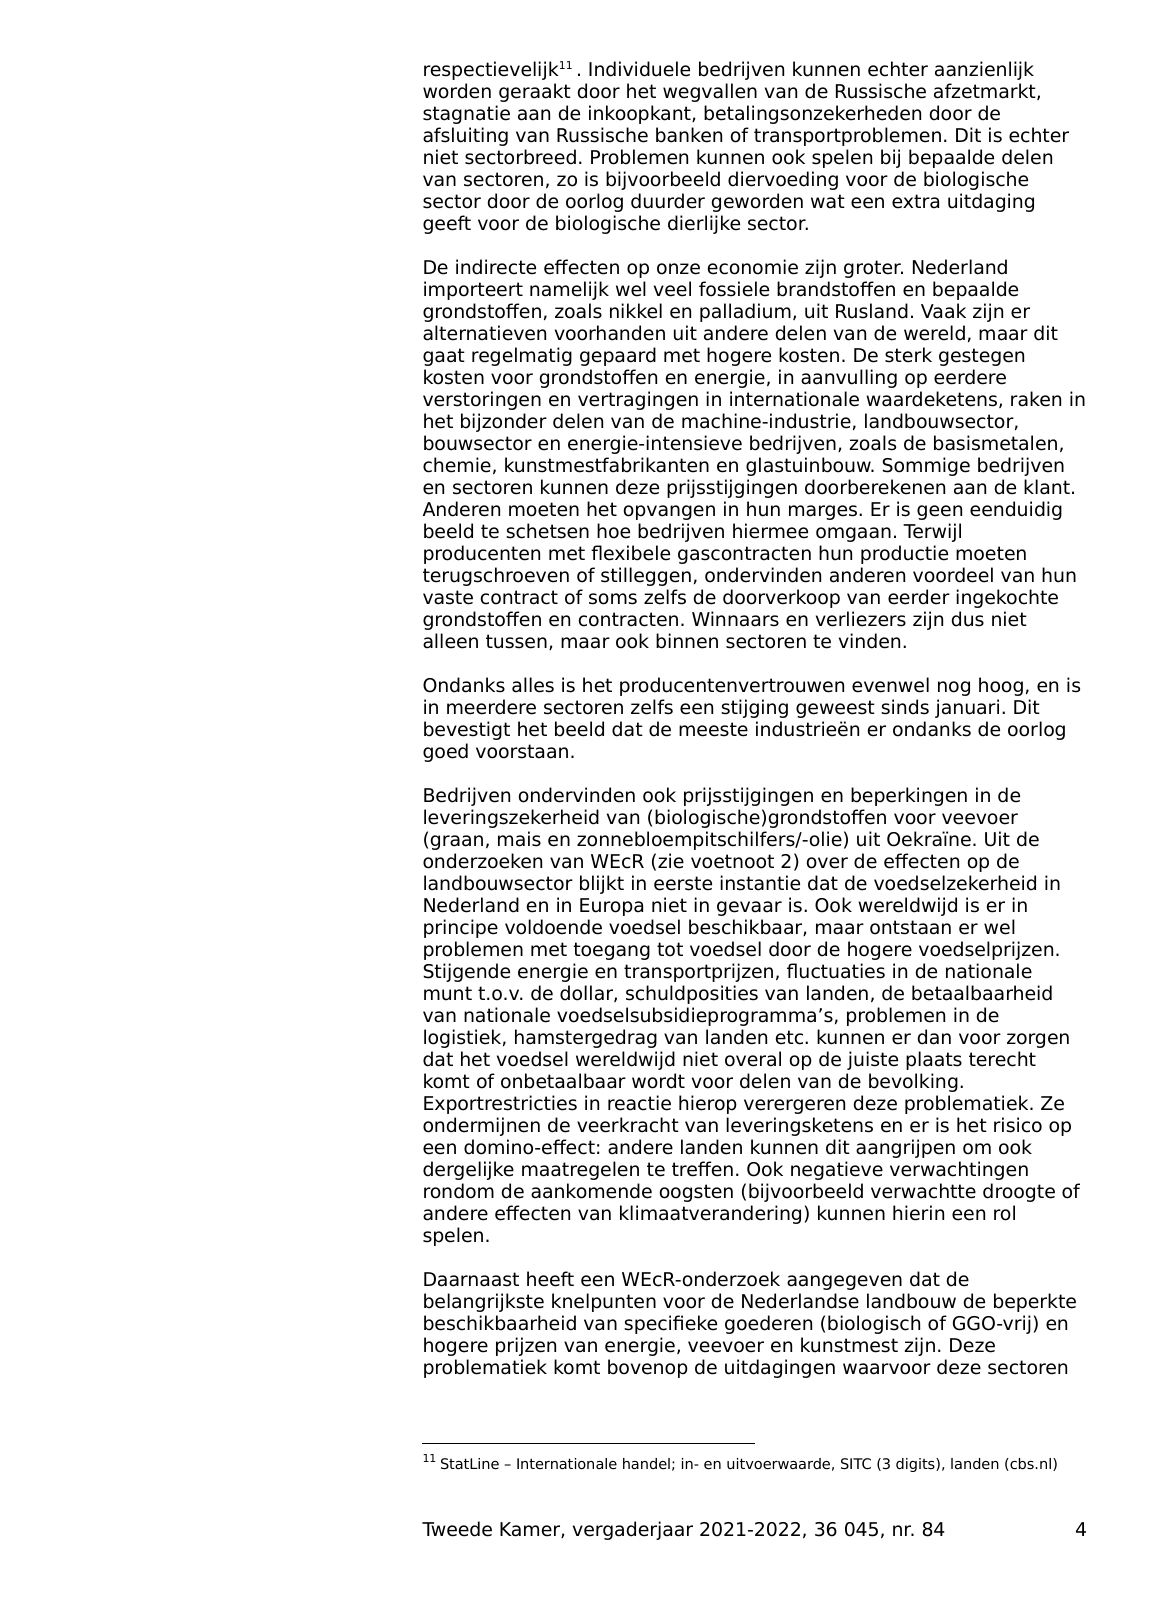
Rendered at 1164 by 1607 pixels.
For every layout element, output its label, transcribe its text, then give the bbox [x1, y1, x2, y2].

text StatLine – Internationale handel; in- en uitvoerwaarde, SITC (3 digits), landen (cbs.nl) [422, 1452, 1087, 1474]
text respectievelijk. Individuele bedrijven kunnen echter aanzienlijk worden geraakt door het wegvallen van de Russische afzetmarkt, stagnatie aan de inkoopkant, betalingsonzekerheden door de afsluiting van Russische banken of transportproblemen. Dit is echter niet sectorbreed. Problemen kunnen ook spelen bij bepaalde delen van sectoren, zo is bijvoorbeeld diervoeding voor de biologische sector door de oorlog duurder geworden wat een extra uitdaging geeft voor de biologische dierlijke sector. [422, 59, 1087, 235]
text Ondanks alles is het producentenvertrouwen evenwel nog hoog, en is in meerdere sectoren zelfs een stijging geweest sinds januari. Dit bevestigt het beeld dat de meeste industrieën er ondanks de oorlog goed voorstaan. [422, 675, 1087, 763]
text De indirecte effecten op onze economie zijn groter. Nederland importeert namelijk wel veel fossiele brandstoffen en bepaalde grondstoffen, zoals nikkel en palladium, uit Rusland. Vaak zijn er alternatieven voorhanden uit andere delen van de wereld, maar dit gaat regelmatig gepaard met hogere kosten. De sterk gestegen kosten voor grondstoffen en energie, in aanvulling op eerdere verstoringen en vertragingen in internationale waardeketens, raken in het bijzonder delen van de machine-industrie, landbouwsector, bouwsector en energie-intensieve bedrijven, zoals de basismetalen, chemie, kunstmestfabrikanten en glastuinbouw. Sommige bedrijven en sectoren kunnen deze prijsstijgingen doorberekenen aan de klant. Anderen moeten het opvangen in hun marges. Er is geen eenduidig beeld te schetsen hoe bedrijven hiermee omgaan. Terwijl producenten met flexibele gascontracten hun productie moeten terugschroeven of stilleggen, ondervinden anderen voordeel van hun vaste contract of soms zelfs de doorverkoop van eerder ingekochte grondstoffen en contracten. Winnaars en verliezers zijn dus niet alleen tussen, maar ook binnen sectoren te vinden. [422, 257, 1087, 653]
text Daarnaast heeft een WEcR-onderzoek aangegeven dat de belangrijkste knelpunten voor de Nederlandse landbouw de beperkte beschikbaarheid van specifieke goederen (biologisch of GGO-vrij) en hogere prijzen van energie, veevoer en kunstmest zijn. Deze problematiek komt bovenop de uitdagingen waarvoor deze sectoren [422, 1269, 1087, 1379]
text Bedrijven ondervinden ook prijsstijgingen en beperkingen in de leveringszekerheid van (biologische)grondstoffen voor veevoer (graan, mais en zonnebloempitschilfers/-olie) uit Oekraïne. Uit de onderzoeken van WEcR (zie voetnoot 2) over de effecten op de landbouwsector blijkt in eerste instantie dat de voedselzekerheid in Nederland en in Europa niet in gevaar is. Ook wereldwijd is er in principe voldoende voedsel beschikbaar, maar ontstaan er wel problemen met toegang tot voedsel door de hogere voedselprijzen. Stijgende energie en transportprijzen, fluctuaties in de nationale munt t.o.v. de dollar, schuldposities van landen, de betaalbaarheid van nationale voedselsubsidieprogramma’s, problemen in de logistiek, hamstergedrag van landen etc. kunnen er dan voor zorgen dat het voedsel wereldwijd niet overal op de juiste plaats terecht komt of onbetaalbaar wordt voor delen van de bevolking. Exportrestricties in reactie hierop verergeren deze problematiek. Ze ondermijnen de veerkracht van leveringsketens en er is het risico op een domino-effect: andere landen kunnen dit aangrijpen om ook dergelijke maatregelen te treffen. Ook negatieve verwachtingen rondom de aankomende oogsten (bijvoorbeeld verwachtte droogte of andere effecten van klimaatverandering) kunnen hierin een rol spelen. [422, 785, 1087, 1247]
